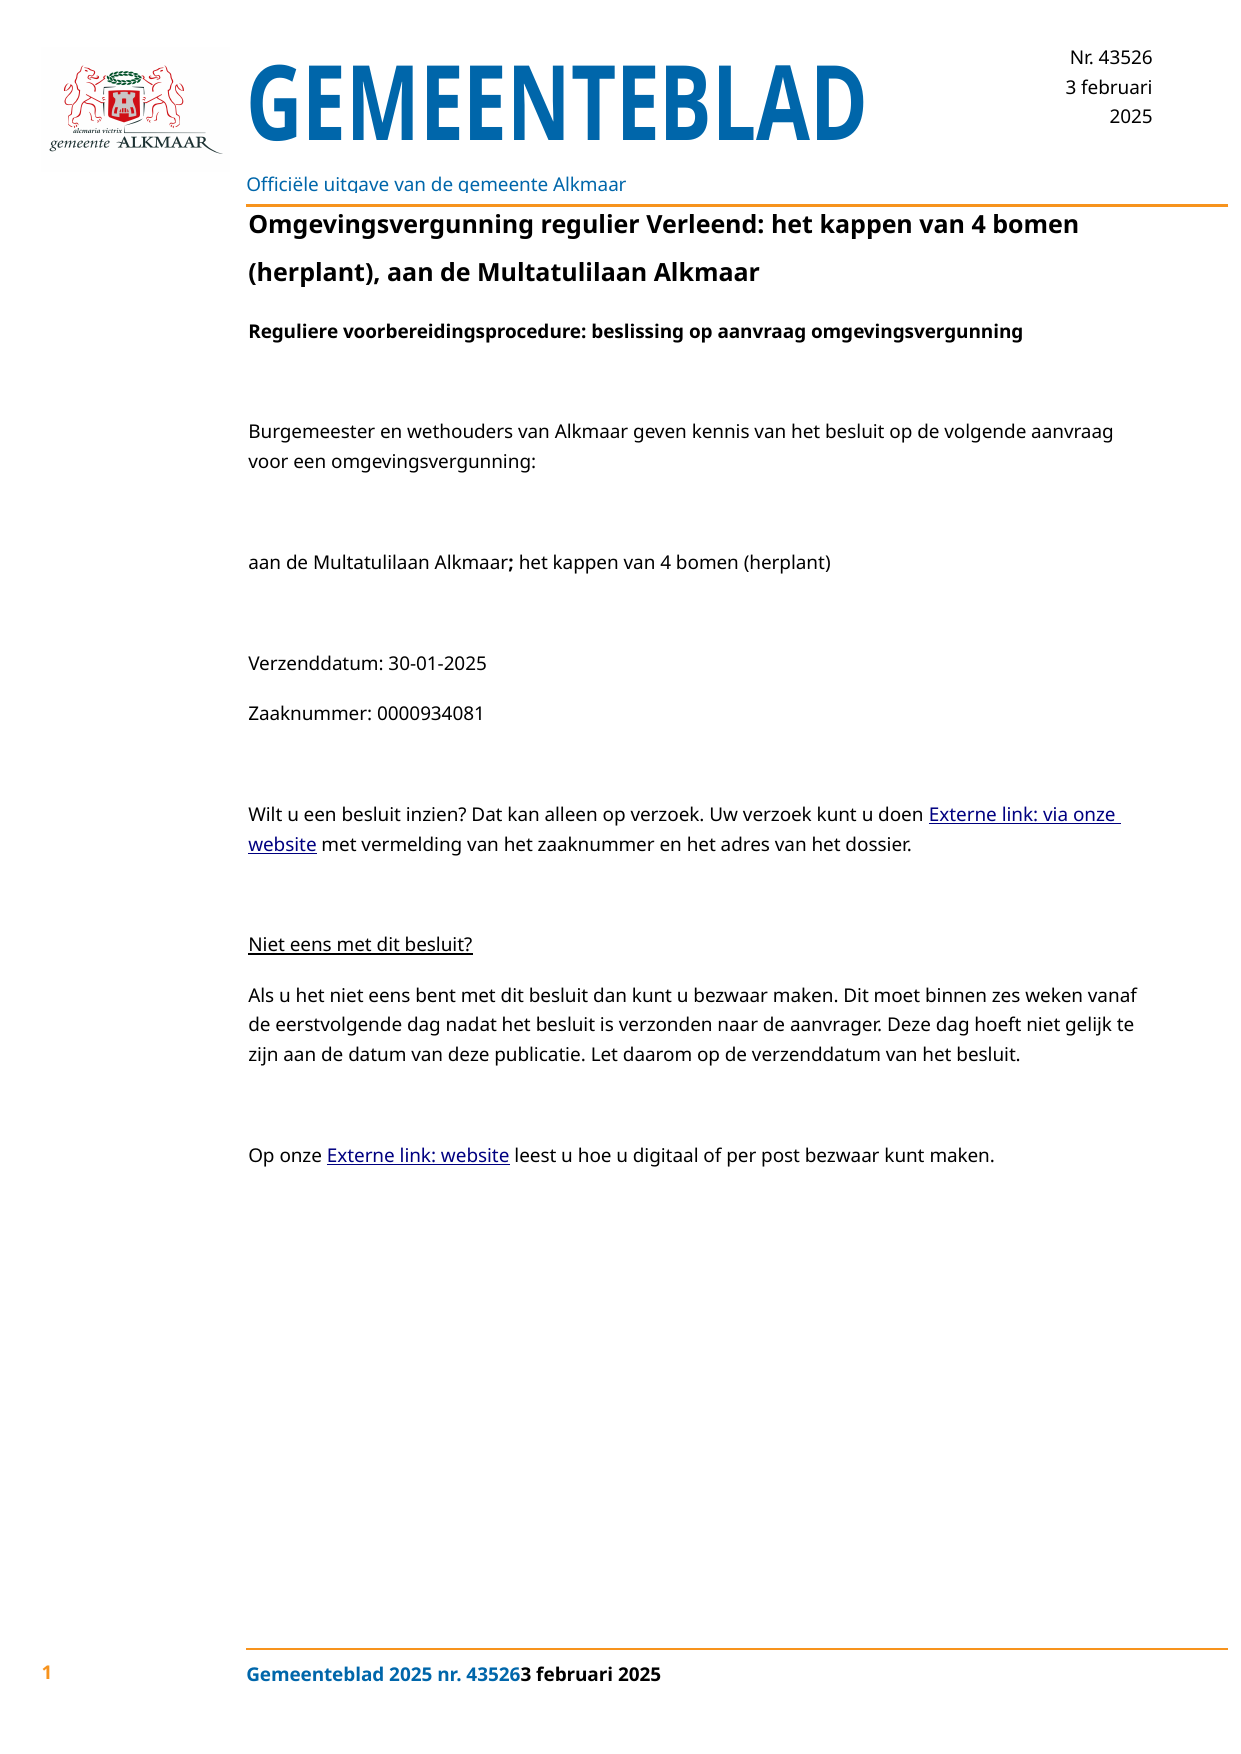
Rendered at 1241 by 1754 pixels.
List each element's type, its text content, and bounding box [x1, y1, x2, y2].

text Verzenddatum: 30-01-2025 [248, 650, 1152, 676]
text Zaaknummer: 0000934081 [248, 700, 1152, 726]
text Burgemeester en wethouders van Alkmaar geven kennis van het besluit op de volgende aanvraag voor een omgevingsvergunning: [248, 419, 1152, 474]
text Reguliere voorbereidingsprocedure: beslissing op aanvraag omgevingsvergunning [248, 318, 1152, 344]
text Omgevingsvergunning regulier Verleend: het kappen van 4 bomen (herplant), aan de Multatulilaan Alkmaar [248, 207, 1152, 288]
text aan de Multatulilaan Alkmaar; het kappen van 4 bomen (herplant) [248, 549, 1152, 575]
text Als u het niet eens bent met dit besluit dan kunt u bezwaar maken. Dit moet binnen zes weken vanaf de eerstvolgende dag nadat het besluit is verzonden naar de aanvrager. Deze dag hoeft niet gelijk te zijn aan de datum van deze publicatie. Let daarom op de verzenddatum van het besluit. [248, 982, 1152, 1067]
text Niet eens met dit besluit? [248, 932, 1152, 957]
picture [41, 47, 231, 172]
text Op onze Externe link: website leest u hoe u digitaal of per post bezwaar kunt maken. [248, 1142, 1152, 1168]
text Wilt u een besluit inzien? Dat kan alleen op verzoek. Uw verzoek kunt u doen Externe link: via onze website met vermelding van het zaaknummer en het adres van het dossier. [248, 801, 1152, 857]
